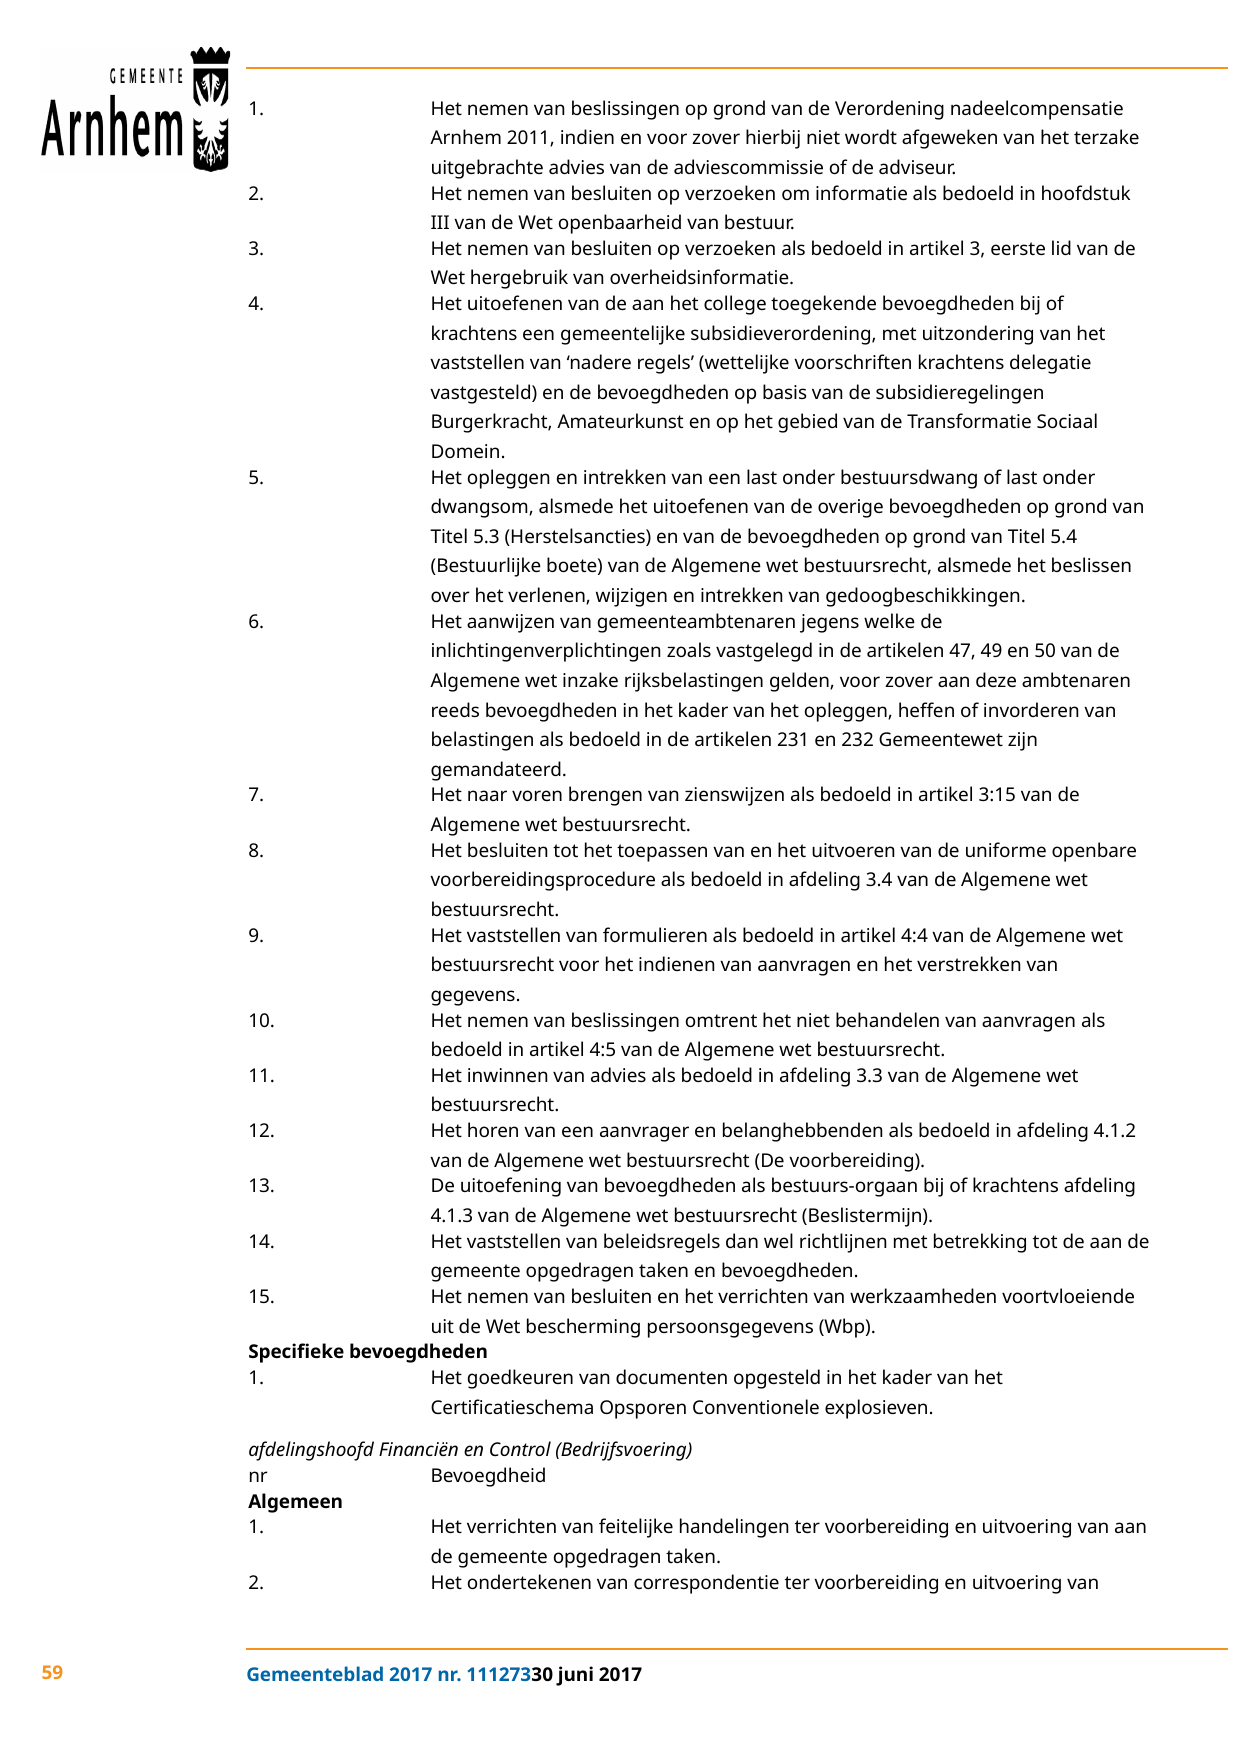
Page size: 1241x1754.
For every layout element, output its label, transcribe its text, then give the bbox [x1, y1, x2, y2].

table_cell Het horen van een aanvrager en belanghebbenden als bedoeld in afdeling 4.1.2 van de Algemene wet bestuursrecht (De voorbereiding). [430, 1118, 1152, 1173]
table_cell Het nemen van beslissingen op grond van de Verordening nadeelcompensatie Arnhem 2011, indien en voor zover hierbij niet wordt afgeweken van het terzake uitgebrachte advies van de adviescommissie of de adviseur. [430, 95, 1152, 180]
table_cell Het opleggen en intrekken van een last onder bestuursdwang of last onder dwangsom, alsmede het uitoefenen van de overige bevoegdheden op grond van Titel 5.3 (Herstelsancties) en van de bevoegdheden op grond van Titel 5.4 (Bestuurlijke boete) van de Algemene wet bestuursrecht, alsmede het beslissen over het verlenen, wijzigen en intrekken van gedoogbeschikkingen. [430, 464, 1152, 608]
table_cell Algemeen [248, 1488, 1152, 1514]
table_cell 1. [248, 1364, 430, 1420]
table_cell 10. [248, 1007, 430, 1062]
table_cell 8. [248, 837, 430, 922]
table_cell 15. [248, 1283, 430, 1339]
table_cell Het vaststellen van beleidsregels dan wel richtlijnen met betrekking tot de aan de gemeente opgedragen taken en bevoegdheden. [430, 1228, 1152, 1283]
table_cell De uitoefening van bevoegdheden als bestuurs-orgaan bij of krachtens afdeling 4.1.3 van de Algemene wet bestuursrecht (Beslistermijn). [430, 1173, 1152, 1228]
table_cell Specifieke bevoegdheden [248, 1339, 1152, 1364]
table_cell 1. [248, 95, 430, 180]
table_header Bevoegdheid [430, 1462, 1152, 1488]
table_cell 2. [248, 180, 430, 235]
table_cell 14. [248, 1228, 430, 1283]
table_cell Het nemen van beslissingen omtrent het niet behandelen van aanvragen als bedoeld in artikel 4:5 van de Algemene wet bestuursrecht. [430, 1007, 1152, 1062]
table_cell Het nemen van besluiten en het verrichten van werkzaamheden voortvloeiende uit de Wet bescherming persoonsgegevens (Wbp). [430, 1283, 1152, 1339]
table_header nr [248, 1462, 430, 1488]
table_cell Het vaststellen van formulieren als bedoeld in artikel 4:4 van de Algemene wet bestuursrecht voor het indienen van aanvragen en het verstrekken van gegevens. [430, 922, 1152, 1007]
table_cell 3. [248, 235, 430, 290]
table_cell 13. [248, 1173, 430, 1228]
table_cell 1. [248, 1514, 430, 1569]
text afdelingshoofd Financiën en Control (Bedrijfsvoering) [248, 1436, 1152, 1462]
table_cell 12. [248, 1118, 430, 1173]
table_cell Het verrichten van feitelijke handelingen ter voorbereiding en uitvoering van aan de gemeente opgedragen taken. [430, 1514, 1152, 1569]
table_cell Het inwinnen van advies als bedoeld in afdeling 3.3 van de Algemene wet bestuursrecht. [430, 1062, 1152, 1117]
table_cell Het nemen van besluiten op verzoeken om informatie als bedoeld in hoofdstuk III van de Wet openbaarheid van bestuur. [430, 180, 1152, 235]
table_cell 4. [248, 290, 430, 464]
table_cell Het nemen van besluiten op verzoeken als bedoeld in artikel 3, eerste lid van de Wet hergebruik van overheidsinformatie. [430, 235, 1152, 290]
table_cell 9. [248, 922, 430, 1007]
table_cell 7. [248, 782, 430, 837]
table_cell 5. [248, 464, 430, 608]
table_cell Het uitoefenen van de aan het college toegekende bevoegdheden bij of krachtens een gemeentelijke subsidieverordening, met uitzondering van het vaststellen van ‘nadere regels’ (wettelijke voorschriften krachtens delegatie vastgesteld) en de bevoegdheden op basis van de subsidieregelingen Burgerkracht, Amateurkunst en op het gebied van de Transformatie Sociaal Domein. [430, 290, 1152, 464]
table_cell Het goedkeuren van documenten opgesteld in het kader van het Certificatieschema Opsporen Conventionele explosieven. [430, 1364, 1152, 1420]
table_cell Het besluiten tot het toepassen van en het uitvoeren van de uniforme openbare voorbereidingsprocedure als bedoeld in afdeling 3.4 van de Algemene wet bestuursrecht. [430, 837, 1152, 922]
table_cell 11. [248, 1062, 430, 1117]
table_cell Het ondertekenen van correspondentie ter voorbereiding en uitvoering van [430, 1569, 1152, 1595]
picture [41, 47, 231, 172]
table_cell Het naar voren brengen van zienswijzen als bedoeld in artikel 3:15 van de Algemene wet bestuursrecht. [430, 782, 1152, 837]
table_cell 6. [248, 608, 430, 782]
table_cell Het aanwijzen van gemeenteambtenaren jegens welke de inlichtingenverplichtingen zoals vastgelegd in de artikelen 47, 49 en 50 van de Algemene wet inzake rijksbelastingen gelden, voor zover aan deze ambtenaren reeds bevoegdheden in het kader van het opleggen, heffen of invorderen van belastingen als bedoeld in de artikelen 231 en 232 Gemeentewet zijn gemandateerd. [430, 608, 1152, 782]
table_cell 2. [248, 1569, 430, 1595]
